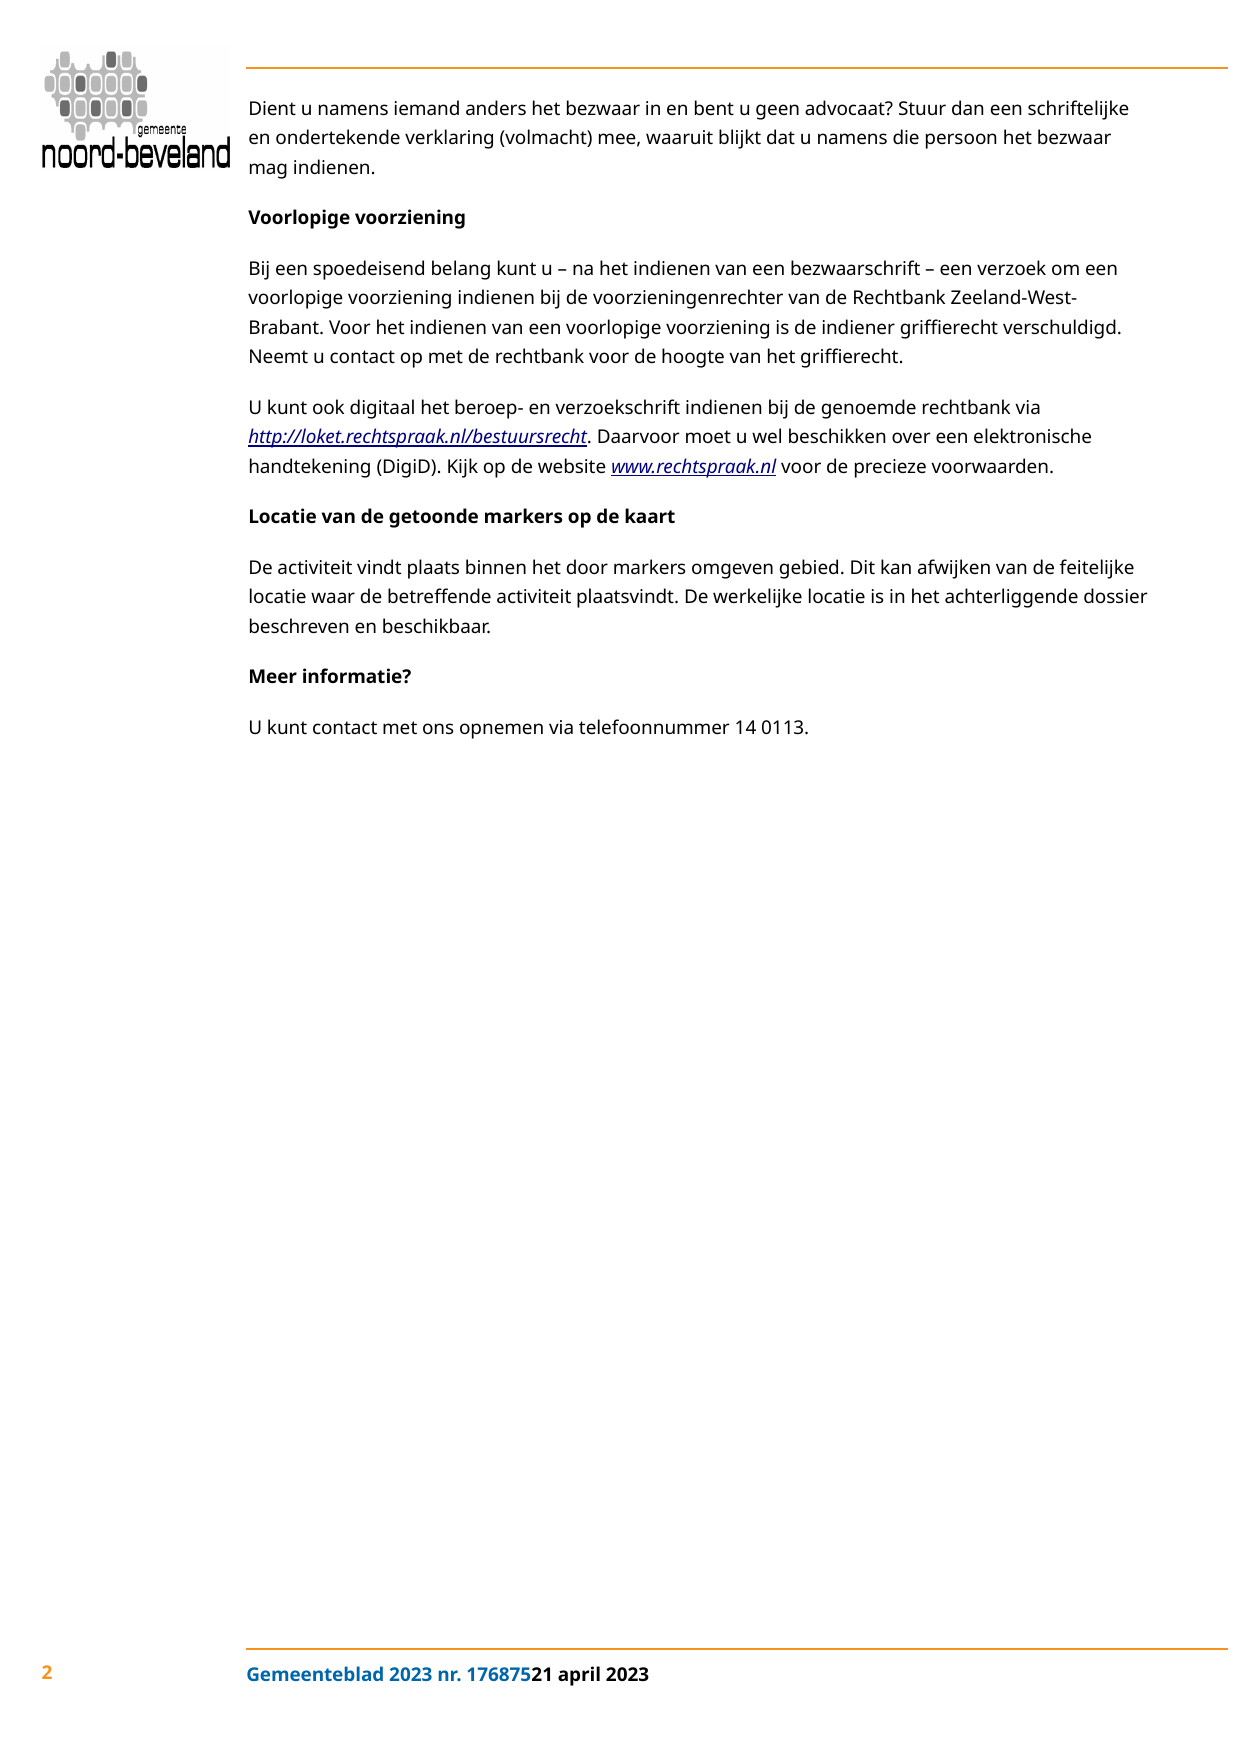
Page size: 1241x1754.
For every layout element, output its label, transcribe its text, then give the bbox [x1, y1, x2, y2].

text De activiteit vindt plaats binnen het door markers omgeven gebied. Dit kan afwijken van de feitelijke locatie waar de betreffende activiteit plaatsvindt. De werkelijke locatie is in het achterliggende dossier beschreven en beschikbaar. [248, 554, 1152, 639]
text Meer informatie? [248, 663, 1152, 689]
text Voorlopige voorziening [248, 204, 1152, 230]
text Dient u namens iemand anders het bezwaar in en bent u geen advocaat? Stuur dan een schriftelijke en ondertekende verklaring (volmacht) mee, waaruit blijkt dat u namens die persoon het bezwaar mag indienen. [248, 95, 1152, 180]
text Bij een spoedeisend belang kunt u – na het indienen van een bezwaarschrift – een verzoek om een voorlopige voorziening indienen bij de voorzieningenrechter van de Rechtbank Zeeland-West-Brabant. Voor het indienen van een voorlopige voorziening is de indiener griffierecht verschuldigd. Neemt u contact op met de rechtbank voor de hoogte van het griffierecht. [248, 255, 1152, 369]
text U kunt contact met ons opnemen via telefoonnummer 14 0113. [248, 714, 1152, 740]
text Locatie van de getoonde markers op de kaart [248, 503, 1152, 529]
text U kunt ook digitaal het beroep- en verzoekschrift indienen bij de genoemde rechtbank via http://loket.rechtspraak.nl/bestuursrecht. Daarvoor moet u wel beschikken over een elektronische handtekening (DigiD). Kijk op de website www.rechtspraak.nl voor de precieze voorwaarden. [248, 394, 1152, 479]
picture [41, 47, 231, 172]
